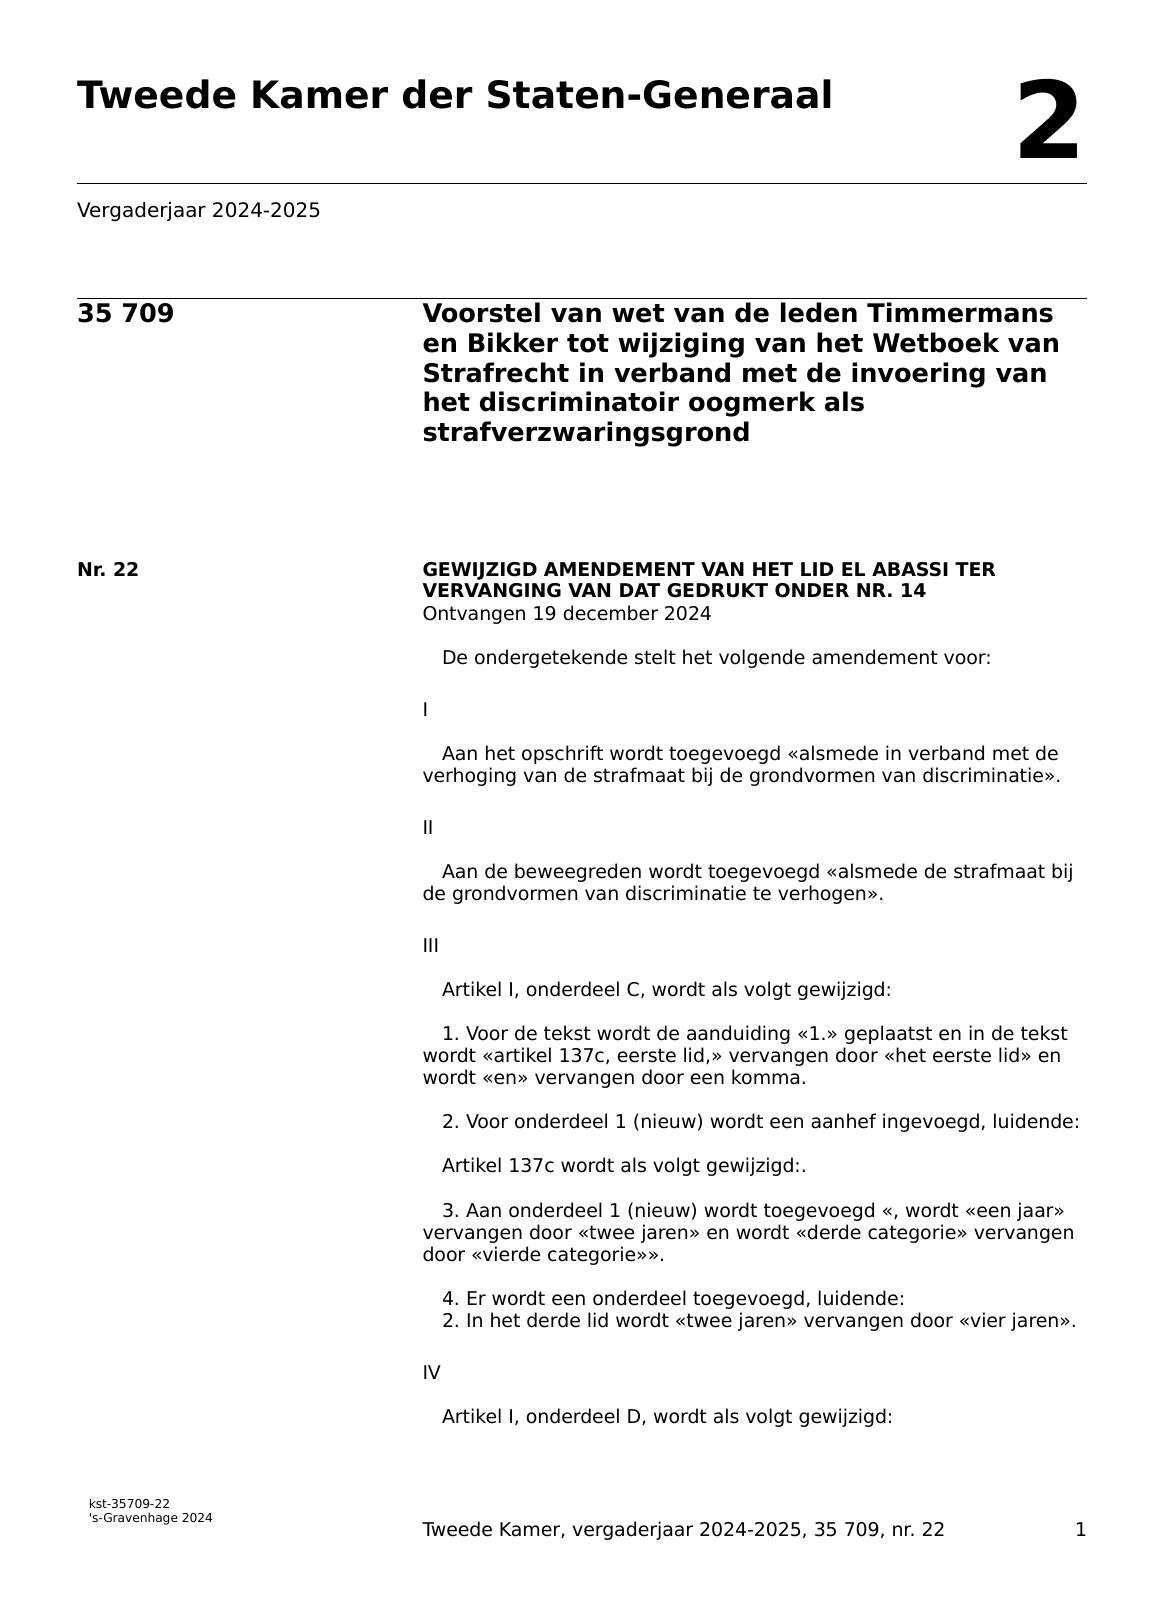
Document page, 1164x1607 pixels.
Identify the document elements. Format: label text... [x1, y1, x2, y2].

text 2. In het derde lid wordt «twee jaren» vervangen door «vier jaren». [422, 1310, 1087, 1332]
text kst-35709-22 [88, 1497, 323, 1511]
text Artikel I, onderdeel D, wordt als volgt gewijzigd: [422, 1406, 1087, 1428]
text De ondergetekende stelt het volgende amendement voor: [422, 647, 1087, 668]
table_header 2 [886, 59, 1087, 183]
text 's-Gravenhage 2024 [88, 1511, 323, 1525]
table_header Tweede Kamer der Staten-Generaal [77, 59, 886, 183]
text 3. Aan onderdeel 1 (nieuw) wordt toegevoegd «, wordt «een jaar» vervangen door «twee jaren» en wordt «derde categorie» vervangen door «vierde categorie»». [422, 1199, 1087, 1266]
text Artikel I, onderdeel C, wordt als volgt gewijzigd: [422, 979, 1087, 1001]
table_cell Vergaderjaar 2024-2025 [77, 184, 1087, 298]
subtitle III [422, 935, 1087, 957]
text 4. Er wordt een onderdeel toegevoegd, luidende: [422, 1288, 1087, 1310]
text 1. Voor de tekst wordt de aanduiding «1.» geplaatst en in de tekst wordt «artikel 137c, eerste lid,» vervangen door «het eerste lid» en wordt «en» vervangen door een komma. [422, 1023, 1087, 1089]
subtitle Nr. 22 GEWIJZIGD AMENDEMENT VAN HET LID EL ABASSI TER VERVANGING VAN DAT GEDRUKT ONDER NR. 14 [77, 558, 1087, 602]
subtitle IV [422, 1362, 1087, 1384]
text Aan de beweegreden wordt toegevoegd «alsmede de strafmaat bij de grondvormen van discriminatie te verhogen». [422, 861, 1087, 905]
text Aan het opschrift wordt toegevoegd «alsmede in verband met de verhoging van de strafmaat bij de grondvormen van discriminatie». [422, 743, 1087, 787]
subtitle II [422, 817, 1087, 839]
subtitle 35 709 Voorstel van wet van de leden Timmermans en Bikker tot wijziging van het Wetboek van Strafrecht in verband met de invoering van het discriminatoir oogmerk als strafverzwaringsgrond [77, 299, 1087, 447]
text Ontvangen 19 december 2024 [422, 602, 1087, 624]
subtitle I [422, 698, 1087, 721]
text Artikel 137c wordt als volgt gewijzigd:. [422, 1155, 1087, 1177]
text 2. Voor onderdeel 1 (nieuw) wordt een aanhef ingevoegd, luidende: [422, 1111, 1087, 1133]
